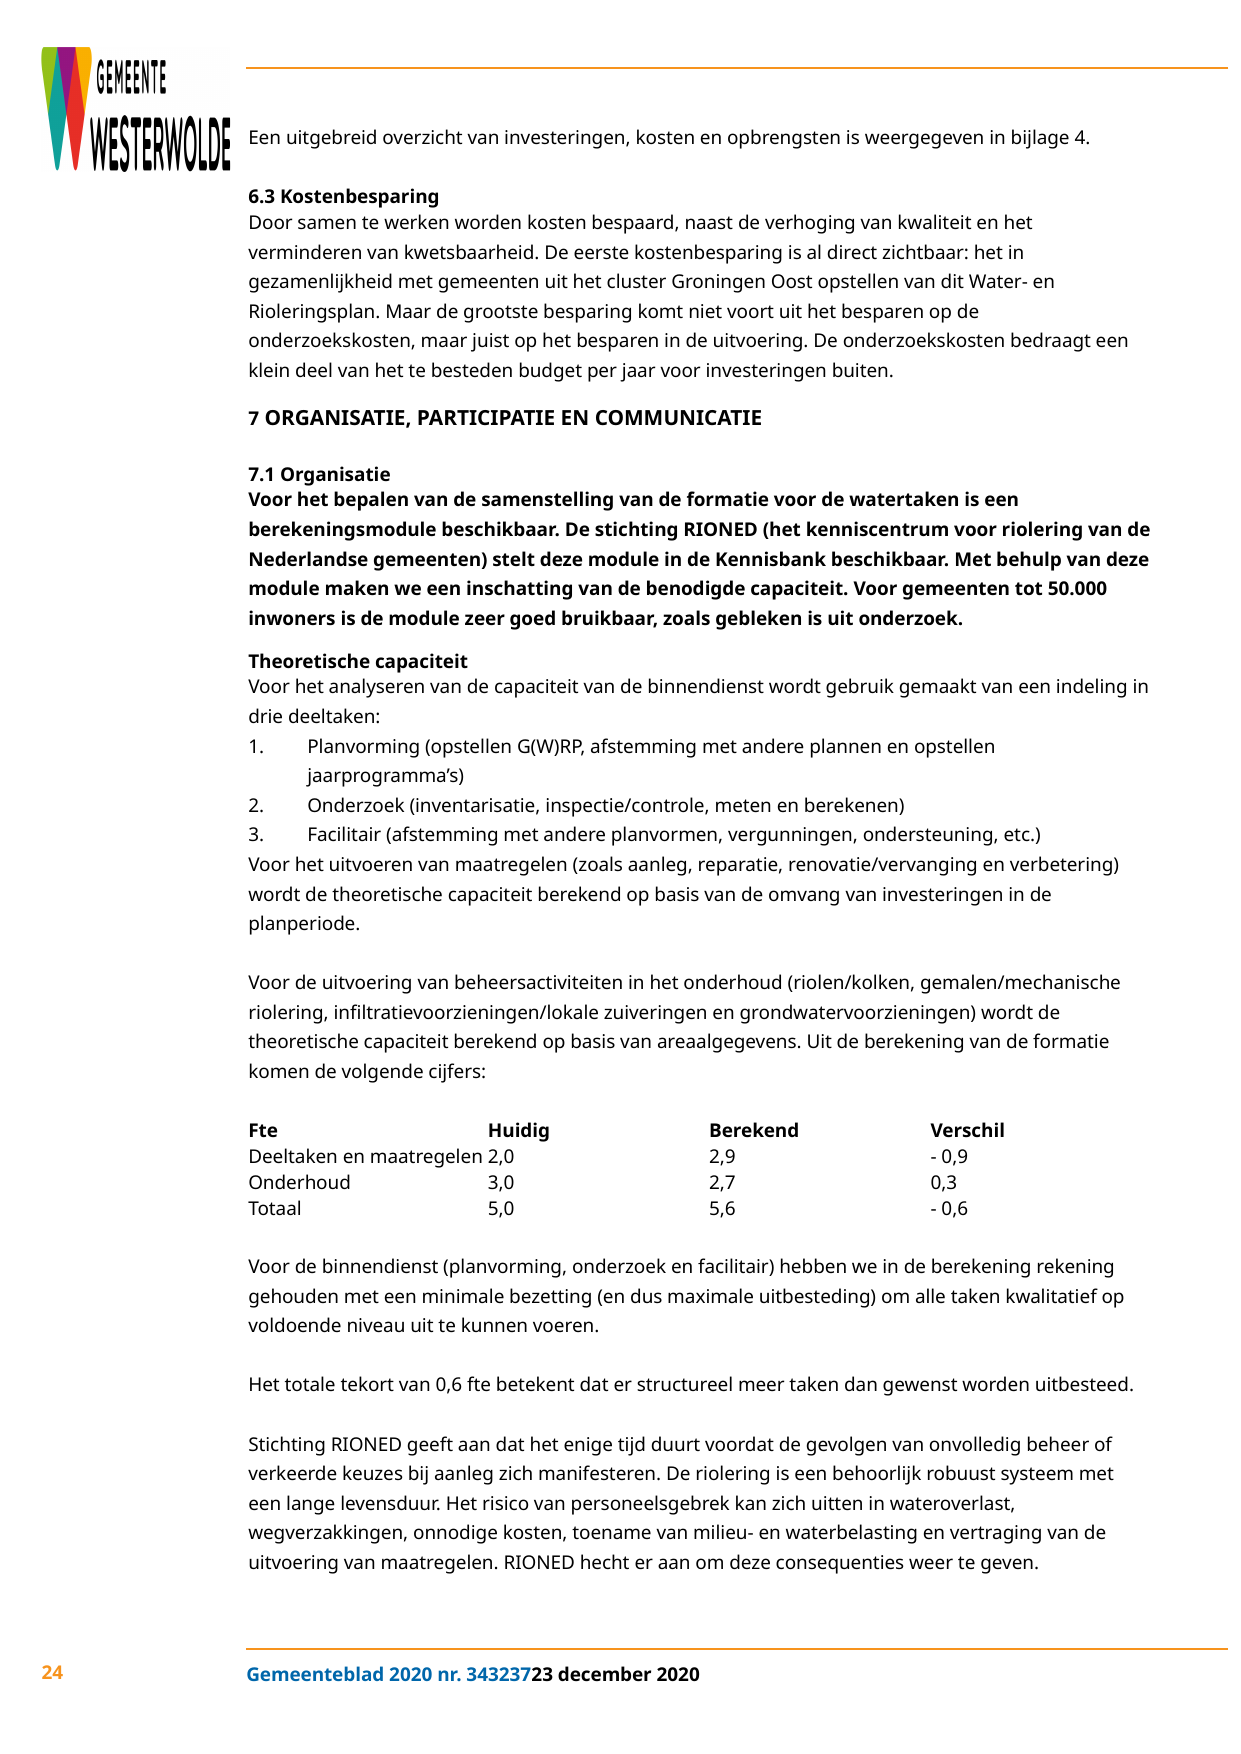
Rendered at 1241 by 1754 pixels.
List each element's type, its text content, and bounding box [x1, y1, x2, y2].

table_cell 5,0 [488, 1195, 709, 1221]
table_cell Totaal [248, 1195, 488, 1221]
table_cell Onderhoud [248, 1169, 488, 1195]
text Voor de binnendienst (planvorming, onderzoek en facilitair) hebben we in de berekening rekening gehouden met een minimale bezetting (en dus maximale uitbesteding) om alle taken kwalitatief op voldoende niveau uit te kunnen voeren. [248, 1253, 1152, 1338]
table_cell 2,7 [709, 1169, 930, 1195]
picture [41, 47, 231, 172]
table_header Huidig [488, 1118, 709, 1143]
text Het totale tekort van 0,6 fte betekent dat er structureel meer taken dan gewenst worden uitbesteed. [248, 1372, 1152, 1397]
text Een uitgebreid overzicht van investeringen, kosten en opbrengsten is weergegeven in bijlage 4. [248, 124, 1152, 150]
table_cell 0,3 [930, 1169, 1152, 1195]
table_cell 2,0 [488, 1143, 709, 1169]
table_cell 3,0 [488, 1169, 709, 1195]
table_header Verschil [930, 1118, 1152, 1143]
table_cell Deeltaken en maatregelen [248, 1143, 488, 1169]
list Planvorming (opstellen G(W)RP, afstemming met andere plannen en opstellen jaarprogramma’s) [248, 733, 1152, 788]
table_header Fte [248, 1118, 488, 1143]
text Voor het uitvoeren van maatregelen (zoals aanleg, reparatie, renovatie/vervanging en verbetering) wordt de theoretische capaciteit berekend op basis van de omvang van investeringen in de planperiode. [248, 851, 1152, 936]
text Door samen te werken worden kosten bespaard, naast de verhoging van kwaliteit en het verminderen van kwetsbaarheid. De eerste kostenbesparing is al direct zichtbaar: het in gezamenlijkheid met gemeenten uit het cluster Groningen Oost opstellen van dit Water- en Rioleringsplan. Maar de grootste besparing komt niet voort uit het besparen op de onderzoekskosten, maar juist op het besparen in de uitvoering. De onderzoekskosten bedraagt een klein deel van het te besteden budget per jaar voor investeringen buiten. [248, 209, 1152, 383]
text 6.3 Kostenbesparing [248, 183, 1152, 209]
table_header Berekend [709, 1118, 930, 1143]
table_cell - 0,9 [930, 1143, 1152, 1169]
table_cell 5,6 [709, 1195, 930, 1221]
text Stichting RIONED geeft aan dat het enige tijd duurt voordat de gevolgen van onvolledig beheer of verkeerde keuzes bij aanleg zich manifesteren. De riolering is een behoorlijk robuust systeem met een lange levensduur. Het risico van personeelsgebrek kan zich uitten in wateroverlast, wegverzakkingen, onnodige kosten, toename van milieu- en waterbelasting en vertraging van de uitvoering van maatregelen. RIONED hecht er aan om deze consequenties weer te geven. [248, 1431, 1152, 1575]
text Voor het bepalen van de samenstelling van de formatie voor de watertaken is een berekeningsmodule beschikbaar. De stichting RIONED (het kenniscentrum voor riolering van de Nederlandse gemeenten) stelt deze module in de Kennisbank beschikbaar. Met behulp van deze module maken we een inschatting van de benodigde capaciteit. Voor gemeenten tot 50.000 inwoners is de module zeer goed bruikbaar, zoals gebleken is uit onderzoek. [248, 487, 1152, 631]
list Facilitair (afstemming met andere planvormen, vergunningen, ondersteuning, etc.) [248, 822, 1152, 847]
text 7.1 Organisatie [248, 461, 1152, 487]
list Onderzoek (inventarisatie, inspectie/controle, meten en berekenen) [248, 792, 1152, 818]
text 7 ORGANISATIE, PARTICIPATIE EN COMMUNICATIE [248, 403, 1152, 431]
table_cell 2,9 [709, 1143, 930, 1169]
table_cell - 0,6 [930, 1195, 1152, 1221]
text Voor het analyseren van de capaciteit van de binnendienst wordt gebruik gemaakt van een indeling in drie deeltaken: [248, 674, 1152, 729]
text Theoretische capaciteit [248, 648, 1152, 674]
text Voor de uitvoering van beheersactiviteiten in het onderhoud (riolen/kolken, gemalen/mechanische riolering, infiltratievoorzieningen/lokale zuiveringen en grondwatervoorzieningen) wordt de theoretische capaciteit berekend op basis van areaalgegevens. Uit de berekening van de formatie komen de volgende cijfers: [248, 969, 1152, 1084]
